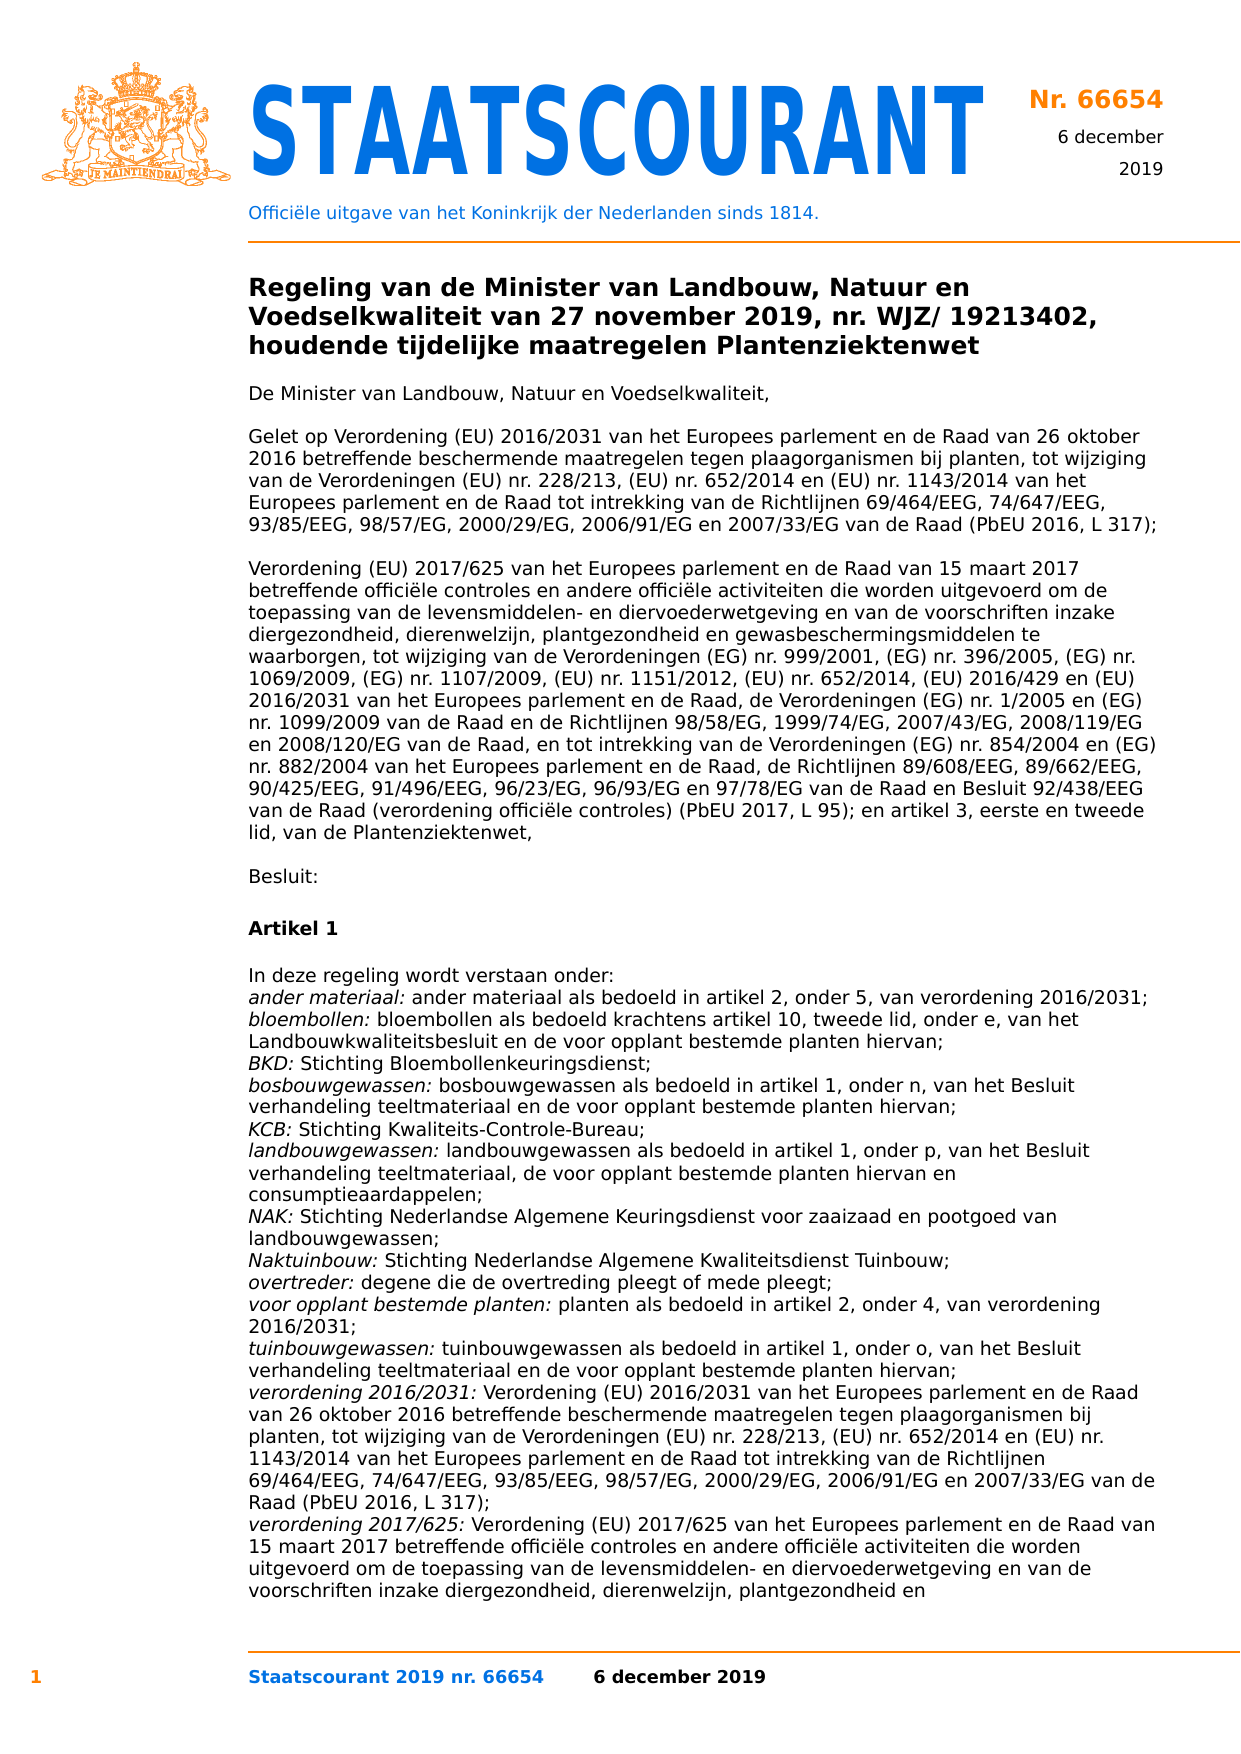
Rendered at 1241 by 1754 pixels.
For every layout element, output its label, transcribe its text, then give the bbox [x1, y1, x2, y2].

text Naktuinbouw: Stichting Nederlandse Algemene Kwaliteitsdienst Tuinbouw; [248, 1250, 1163, 1272]
table_cell 2019 [998, 153, 1240, 203]
table_header [25, 62, 248, 241]
text In deze regeling wordt verstaan onder: [248, 964, 1163, 987]
text voor opplant bestemde planten: planten als bedoeld in artikel 2, onder 4, van verordening 2016/2031; [248, 1294, 1163, 1338]
text overtreder: degene die de overtreding pleegt of mede pleegt; [248, 1272, 1163, 1294]
text bloembollen: bloembollen als bedoeld krachtens artikel 10, tweede lid, onder e, van het Landbouwkwaliteitsbesluit en de voor opplant bestemde planten hiervan; [248, 1008, 1163, 1052]
text landbouwgewassen: landbouwgewassen als bedoeld in artikel 1, onder p, van het Besluit verhandeling teeltmateriaal, de voor opplant bestemde planten hiervan en consumptieaardappelen; [248, 1140, 1163, 1206]
table_cell 6 december [998, 121, 1240, 153]
subtitle Regeling van de Minister van Landbouw, Natuur en Voedselkwaliteit van 27 november 2019, nr. WJZ/ 19213402, houdende tijdelijke maatregelen Plantenziektenwet [248, 273, 1163, 361]
text tuinbouwgewassen: tuinbouwgewassen als bedoeld in artikel 1, onder o, van het Besluit verhandeling teeltmateriaal en de voor opplant bestemde planten hiervan; [248, 1338, 1163, 1382]
text Besluit: [248, 866, 1163, 888]
subtitle Artikel 1 [248, 918, 1163, 939]
table_header STAATSCOURANT [248, 62, 998, 203]
text verordening 2017/625: Verordening (EU) 2017/625 van het Europees parlement en de Raad van 15 maart 2017 betreffende officiële controles en andere officiële activiteiten die worden uitgevoerd om de toepassing van de levensmiddelen- en diervoederwetgeving en van de voorschriften inzake diergezondheid, dierenwelzijn, plantgezondheid en [248, 1514, 1163, 1602]
picture [41, 62, 231, 186]
table_header Nr. 66654 [998, 62, 1240, 121]
text KCB: Stichting Kwaliteits-Controle-Bureau; [248, 1118, 1163, 1140]
text Verordening (EU) 2017/625 van het Europees parlement en de Raad van 15 maart 2017 betreffende officiële controles en andere officiële activiteiten die worden uitgevoerd om de toepassing van de levensmiddelen- en diervoederwetgeving en van de voorschriften inzake diergezondheid, dierenwelzijn, plantgezondheid en gewasbeschermingsmiddelen te waarborgen, tot wijziging van de Verordeningen (EG) nr. 999/2001, (EG) nr. 396/2005, (EG) nr. 1069/2009, (EG) nr. 1107/2009, (EU) nr. 1151/2012, (EU) nr. 652/2014, (EU) 2016/429 en (EU) 2016/2031 van het Europees parlement en de Raad, de Verordeningen (EG) nr. 1/2005 en (EG) nr. 1099/2009 van de Raad en de Richtlijnen 98/58/EG, 1999/74/EG, 2007/43/EG, 2008/119/EG en 2008/120/EG van de Raad, en tot intrekking van de Verordeningen (EG) nr. 854/2004 en (EG) nr. 882/2004 van het Europees parlement en de Raad, de Richtlijnen 89/608/EEG, 89/662/EEG, 90/425/EEG, 91/496/EEG, 96/23/EG, 96/93/EG en 97/78/EG van de Raad en Besluit 92/438/EEG van de Raad (verordening officiële controles) (PbEU 2017, L 95); en artikel 3, eerste en tweede lid, van de Plantenziektenwet, [248, 558, 1163, 844]
text NAK: Stichting Nederlandse Algemene Keuringsdienst voor zaaizaad en pootgoed van landbouwgewassen; [248, 1206, 1163, 1250]
text ander materiaal: ander materiaal als bedoeld in artikel 2, onder 5, van verordening 2016/2031; [248, 987, 1163, 1008]
text Gelet op Verordening (EU) 2016/2031 van het Europees parlement en de Raad van 26 oktober 2016 betreffende beschermende maatregelen tegen plaagorganismen bij planten, tot wijziging van de Verordeningen (EU) nr. 228/213, (EU) nr. 652/2014 en (EU) nr. 1143/2014 van het Europees parlement en de Raad tot intrekking van de Richtlijnen 69/464/EEG, 74/647/EEG, 93/85/EEG, 98/57/EG, 2000/29/EG, 2006/91/EG en 2007/33/EG van de Raad (PbEU 2016, L 317); [248, 426, 1163, 536]
text bosbouwgewassen: bosbouwgewassen als bedoeld in artikel 1, onder n, van het Besluit verhandeling teeltmateriaal en de voor opplant bestemde planten hiervan; [248, 1074, 1163, 1118]
text BKD: Stichting Bloembollenkeuringsdienst; [248, 1052, 1163, 1074]
text De Minister van Landbouw, Natuur en Voedselkwaliteit, [248, 382, 1163, 404]
table_cell Officiële uitgave van het Koninkrijk der Nederlanden sinds 1814. [248, 203, 1240, 241]
text verordening 2016/2031: Verordening (EU) 2016/2031 van het Europees parlement en de Raad van 26 oktober 2016 betreffende beschermende maatregelen tegen plaagorganismen bij planten, tot wijziging van de Verordeningen (EU) nr. 228/213, (EU) nr. 652/2014 en (EU) nr. 1143/2014 van het Europees parlement en de Raad tot intrekking van de Richtlijnen 69/464/EEG, 74/647/EEG, 93/85/EEG, 98/57/EG, 2000/29/EG, 2006/91/EG en 2007/33/EG van de Raad (PbEU 2016, L 317); [248, 1382, 1163, 1514]
